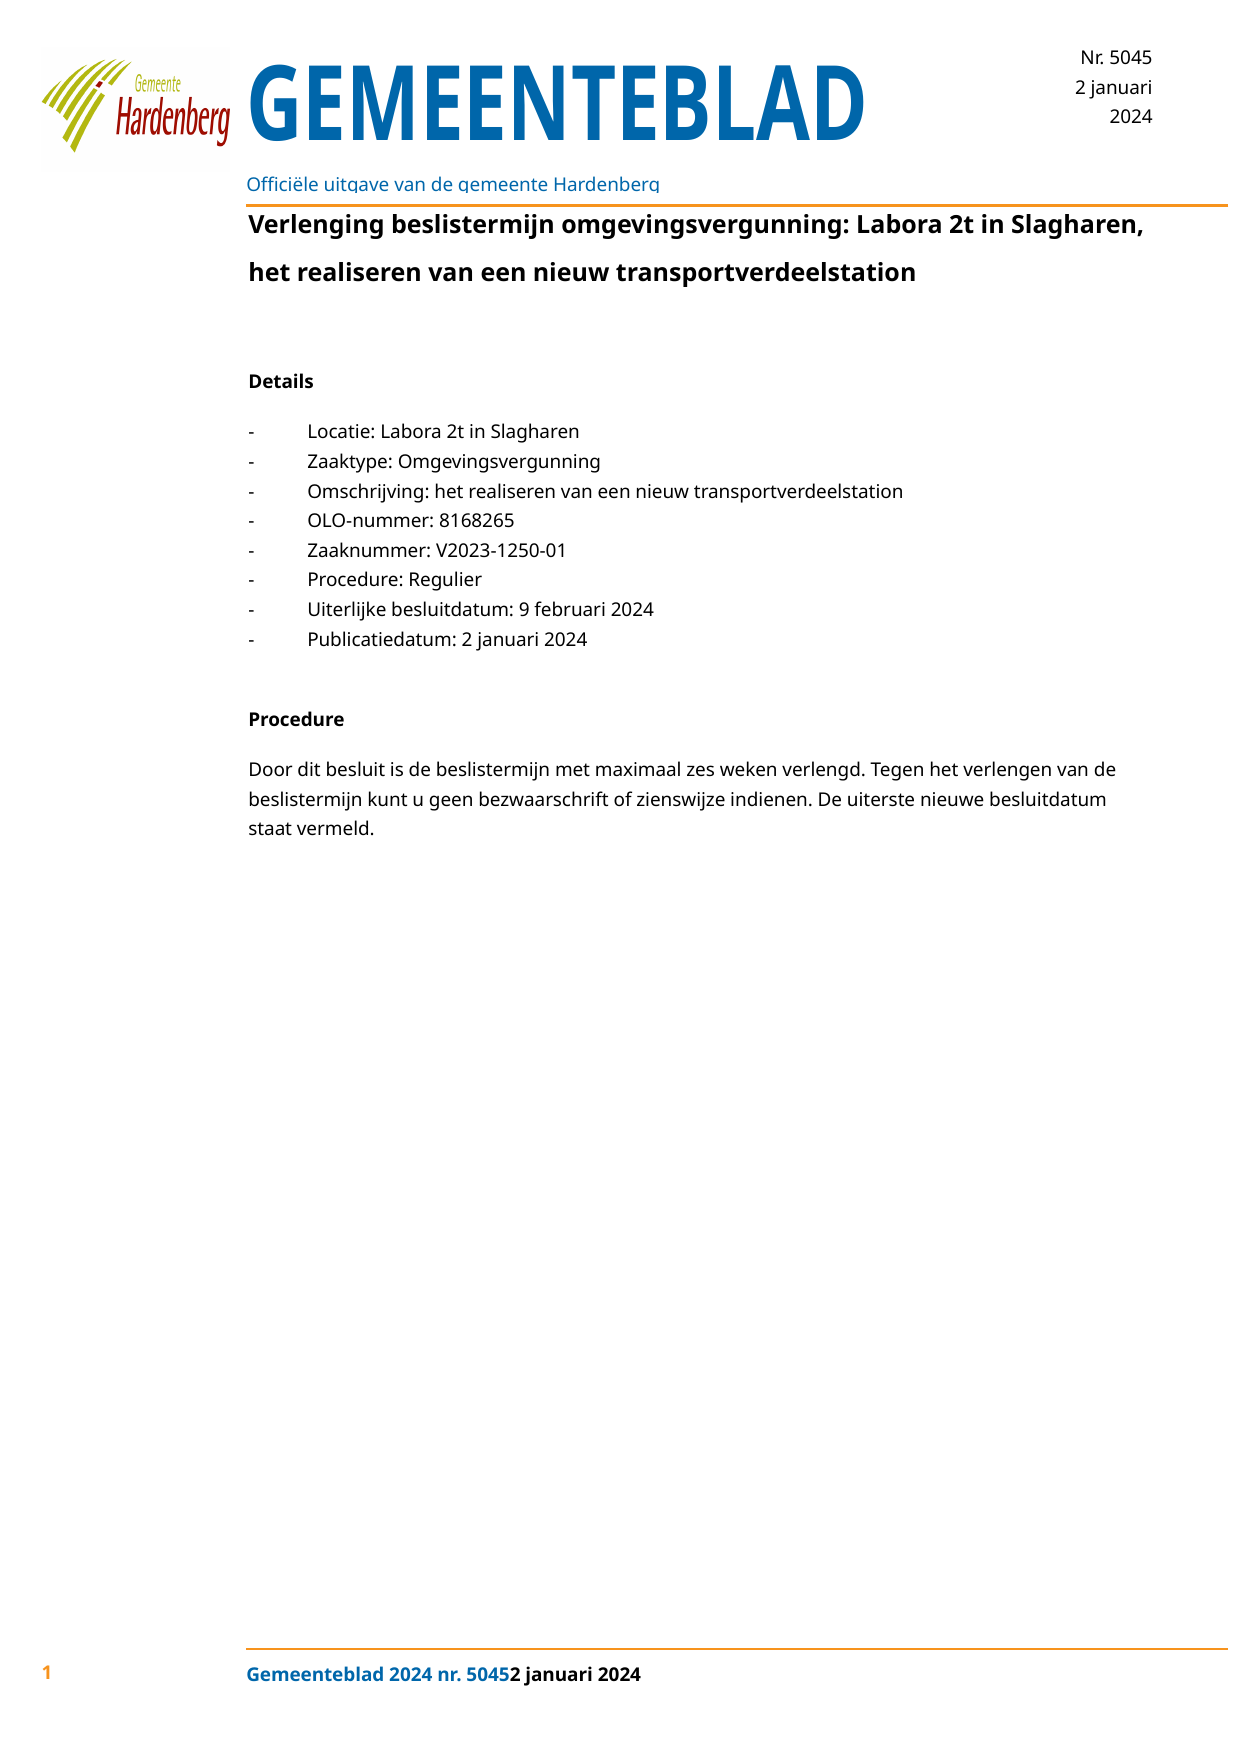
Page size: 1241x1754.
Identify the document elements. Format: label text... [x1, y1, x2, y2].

text Verlenging beslistermijn omgevingsvergunning: Labora 2t in Slagharen, het realiseren van een nieuw transportverdeelstation [248, 207, 1152, 288]
list OLO-nummer: 8168265 [248, 507, 1152, 533]
list Zaaktype: Omgevingsvergunning [248, 448, 1152, 474]
list Publicatiedatum: 2 januari 2024 [248, 626, 1152, 652]
text Details [248, 368, 1152, 394]
picture [41, 47, 231, 172]
list Uiterlijke besluitdatum: 9 februari 2024 [248, 596, 1152, 622]
list Locatie: Labora 2t in Slagharen [248, 419, 1152, 444]
list Omschrijving: het realiseren van een nieuw transportverdeelstation [248, 478, 1152, 504]
text Procedure [248, 706, 1152, 732]
text Door dit besluit is de beslistermijn met maximaal zes weken verlengd. Tegen het verlengen van de beslistermijn kunt u geen bezwaarschrift of zienswijze indienen. De uiterste nieuwe besluitdatum staat vermeld. [248, 756, 1152, 841]
list Zaaknummer: V2023-1250-01 [248, 537, 1152, 563]
list Procedure: Regulier [248, 567, 1152, 592]
